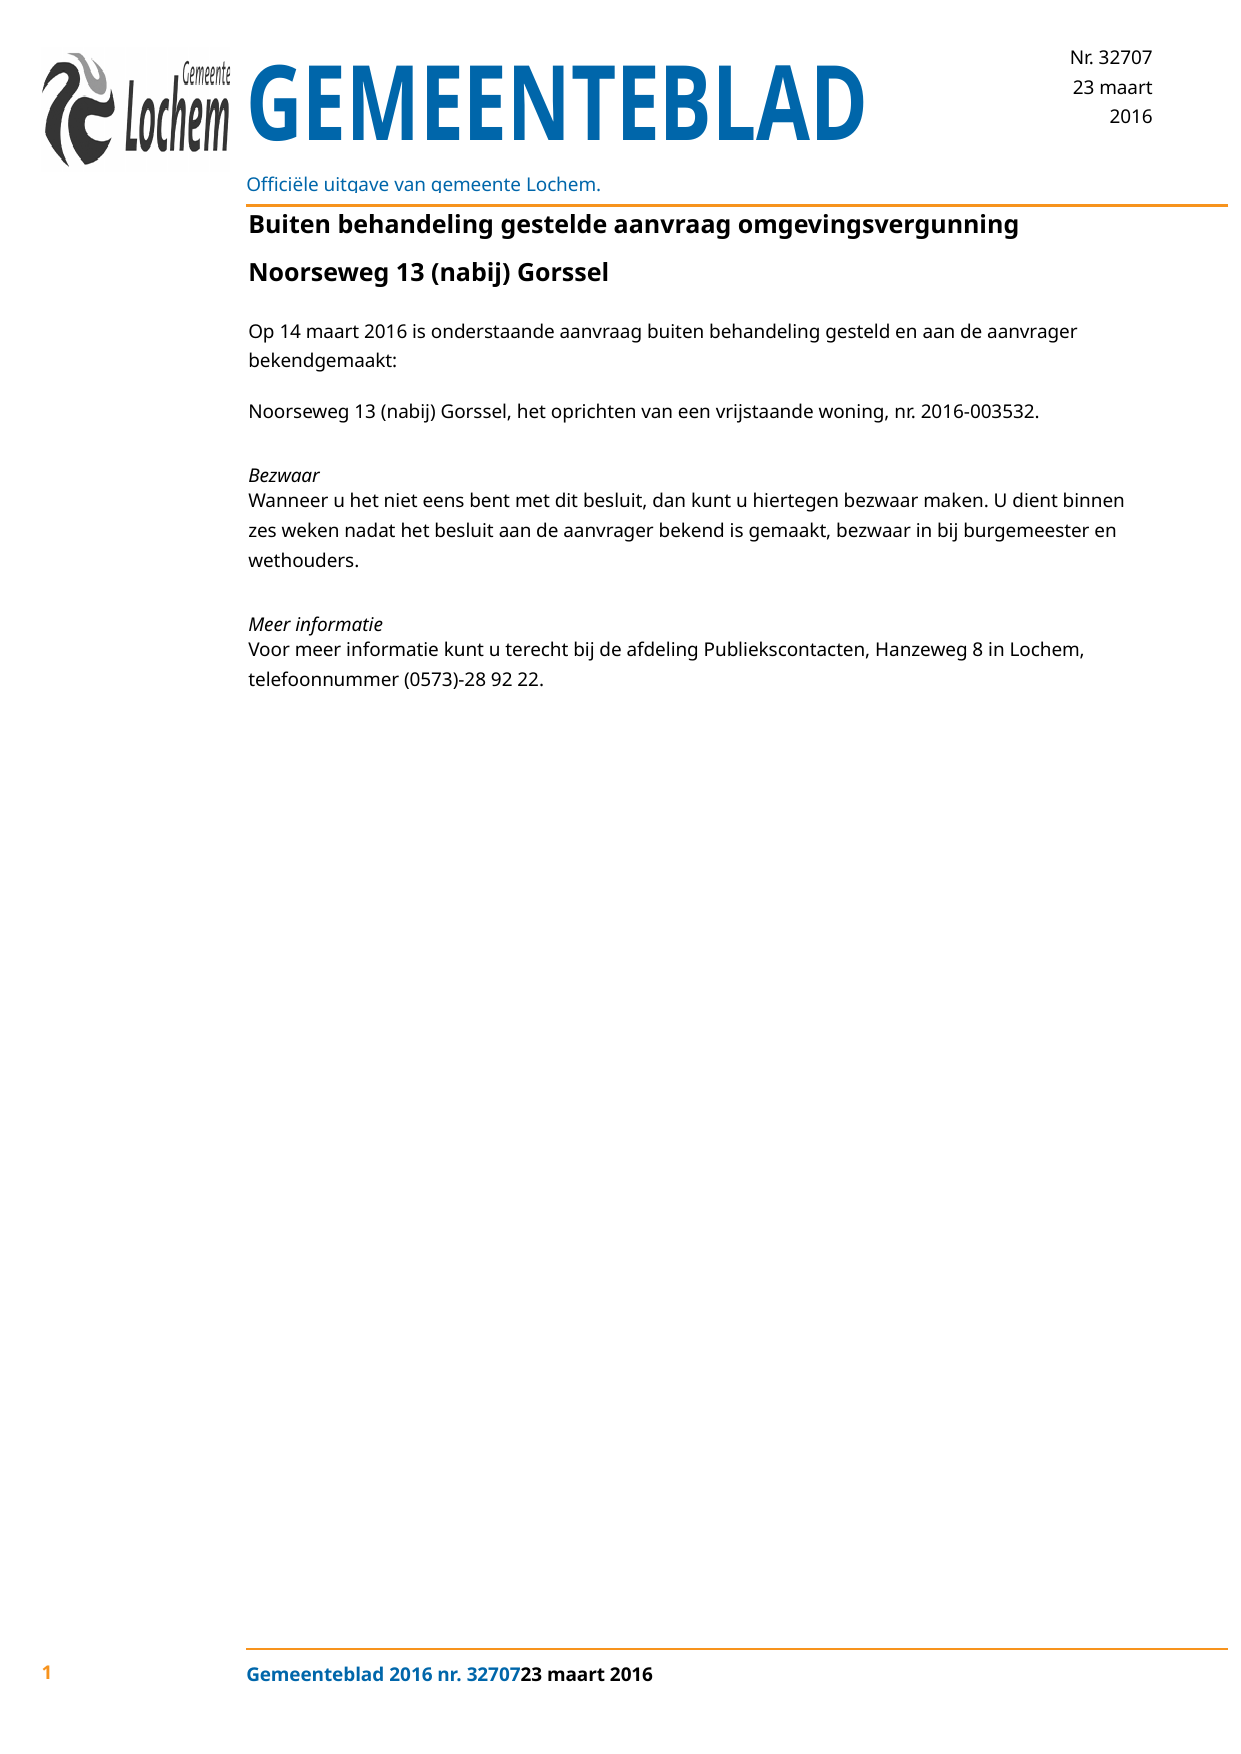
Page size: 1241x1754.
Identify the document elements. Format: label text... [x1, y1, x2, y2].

text Bezwaar [248, 462, 1152, 488]
text Buiten behandeling gestelde aanvraag omgevingsvergunning Noorseweg 13 (nabij) Gorssel [248, 207, 1152, 288]
picture [41, 47, 231, 172]
text Voor meer informatie kunt u terecht bij de afdeling Publiekscontacten, Hanzeweg 8 in Lochem, telefoonnummer (0573)-28 92 22. [248, 636, 1152, 692]
text Noorseweg 13 (nabij) Gorssel, het oprichten van een vrijstaande woning, nr. 2016-003532. [248, 398, 1152, 424]
text Wanneer u het niet eens bent met dit besluit, dan kunt u hiertegen bezwaar maken. U dient binnen zes weken nadat het besluit aan de aanvrager bekend is gemaakt, bezwaar in bij burgemeester en wethouders. [248, 488, 1152, 572]
text Op 14 maart 2016 is onderstaande aanvraag buiten behandeling gesteld en aan de aanvrager bekendgemaakt: [248, 318, 1152, 373]
text Meer informatie [248, 611, 1152, 636]
